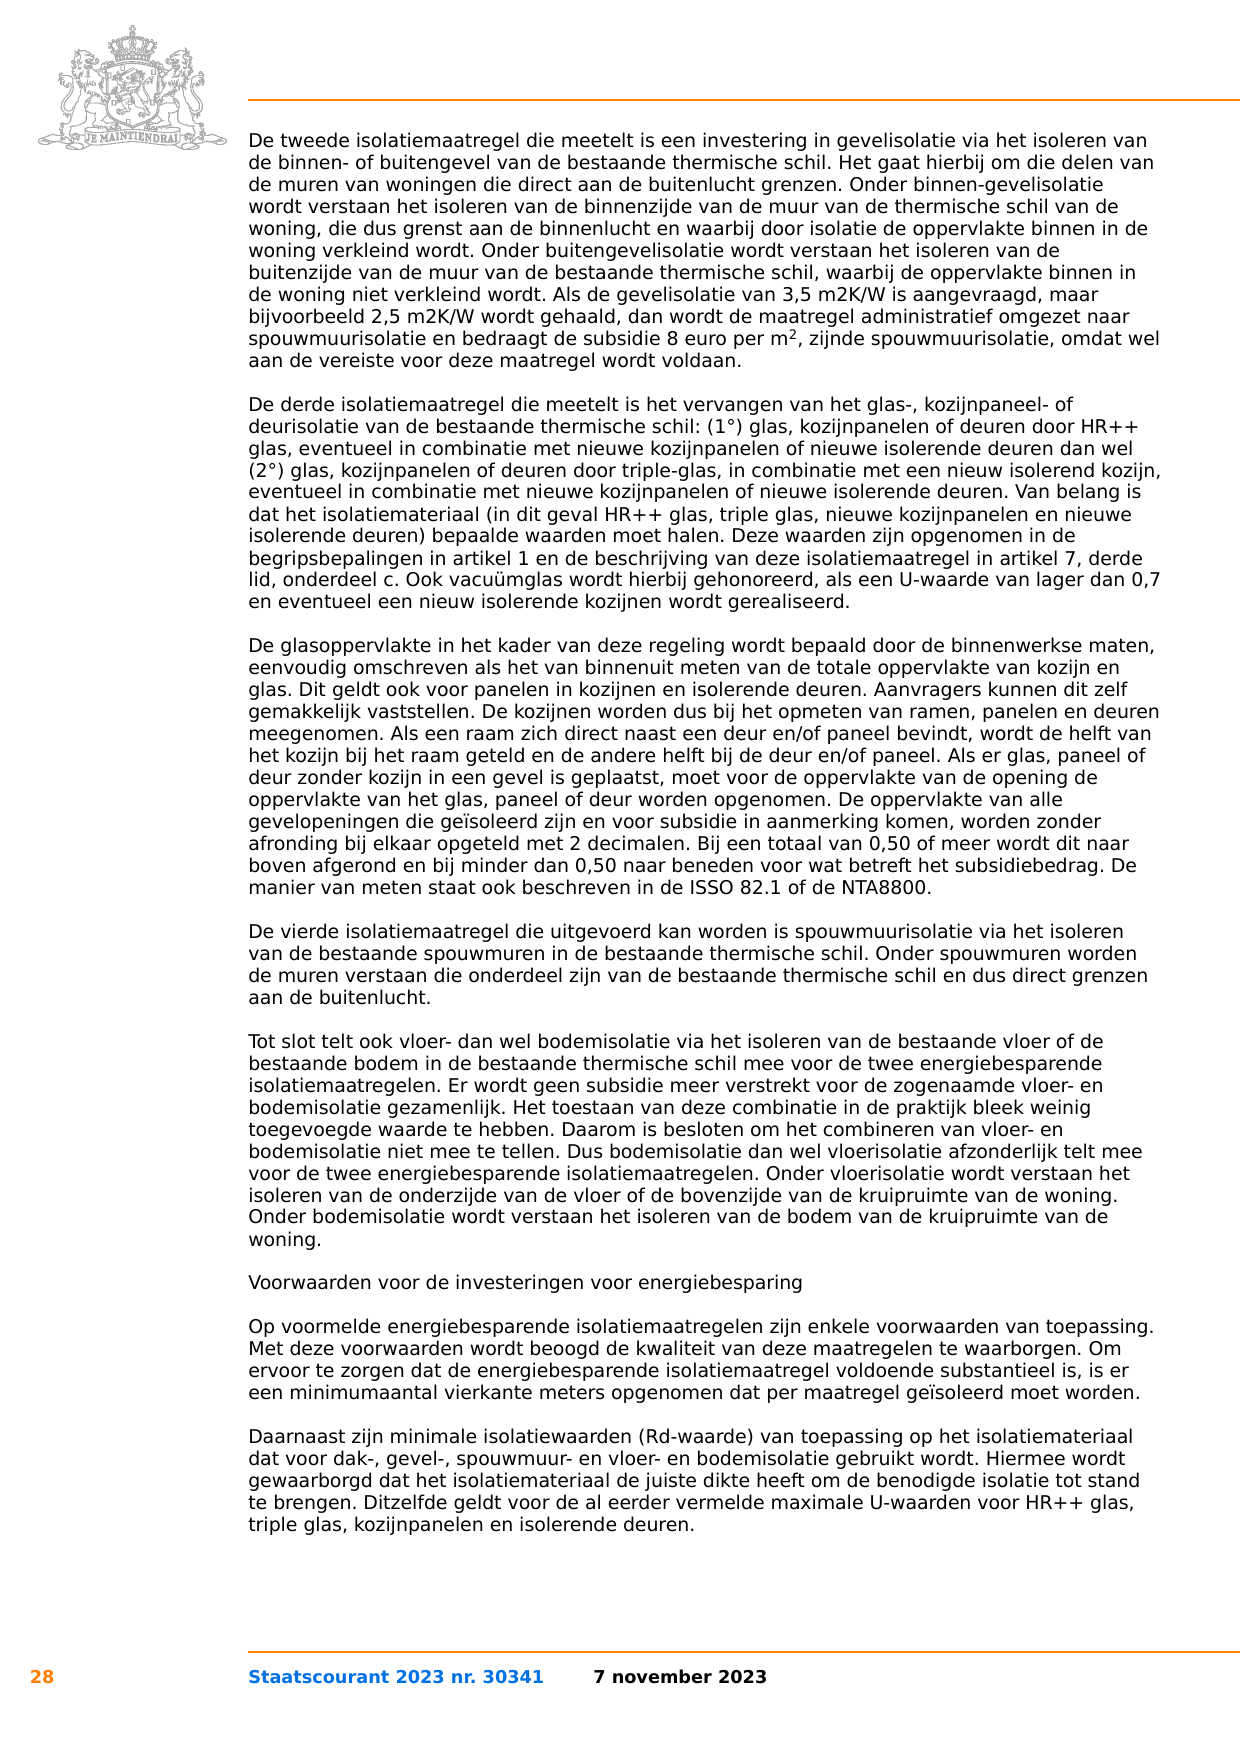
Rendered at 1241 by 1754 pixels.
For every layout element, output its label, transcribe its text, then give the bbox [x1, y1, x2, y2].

text De tweede isolatiemaatregel die meetelt is een investering in gevelisolatie via het isoleren van de binnen- of buitengevel van de bestaande thermische schil. Het gaat hierbij om die delen van de muren van woningen die direct aan de buitenlucht grenzen. Onder binnen-gevelisolatie wordt verstaan het isoleren van de binnenzijde van de muur van de thermische schil van de woning, die dus grenst aan de binnenlucht en waarbij door isolatie de oppervlakte binnen in de woning verkleind wordt. Onder buitengevelisolatie wordt verstaan het isoleren van de buitenzijde van de muur van de bestaande thermische schil, waarbij de oppervlakte binnen in de woning niet verkleind wordt. Als de gevelisolatie van 3,5 m2K/W is aangevraagd, maar bijvoorbeeld 2,5 m2K/W wordt gehaald, dan wordt de maatregel administratief omgezet naar spouwmuurisolatie en bedraagt de subsidie 8 euro per m2, zijnde spouwmuurisolatie, omdat wel aan de vereiste voor deze maatregel wordt voldaan. [248, 130, 1163, 372]
text Daarnaast zijn minimale isolatiewaarden (Rd-waarde) van toepassing op het isolatiemateriaal dat voor dak-, gevel-, spouwmuur- en vloer- en bodemisolatie gebruikt wordt. Hiermee wordt gewaarborgd dat het isolatiemateriaal de juiste dikte heeft om de benodigde isolatie tot stand te brengen. Ditzelfde geldt voor de al eerder vermelde maximale U-waarden voor HR++ glas, triple glas, kozijnpanelen en isolerende deuren. [248, 1426, 1163, 1536]
text De derde isolatiemaatregel die meetelt is het vervangen van het glas-, kozijnpaneel- of deurisolatie van de bestaande thermische schil: (1°) glas, kozijnpanelen of deuren door HR++ glas, eventueel in combinatie met nieuwe kozijnpanelen of nieuwe isolerende deuren dan wel (2°) glas, kozijnpanelen of deuren door triple-glas, in combinatie met een nieuw isolerend kozijn, eventueel in combinatie met nieuwe kozijnpanelen of nieuwe isolerende deuren. Van belang is dat het isolatiemateriaal (in dit geval HR++ glas, triple glas, nieuwe kozijnpanelen en nieuwe isolerende deuren) bepaalde waarden moet halen. Deze waarden zijn opgenomen in de begripsbepalingen in artikel 1 en de beschrijving van deze isolatiemaatregel in artikel 7, derde lid, onderdeel c. Ook vacuümglas wordt hierbij gehonoreerd, als een U-waarde van lager dan 0,7 en eventueel een nieuw isolerende kozijnen wordt gerealiseerd. [248, 393, 1163, 613]
text De vierde isolatiemaatregel die uitgevoerd kan worden is spouwmuurisolatie via het isoleren van de bestaande spouwmuren in de bestaande thermische schil. Onder spouwmuren worden de muren verstaan die onderdeel zijn van de bestaande thermische schil en dus direct grenzen aan de buitenlucht. [248, 921, 1163, 1009]
picture [38, 25, 227, 150]
text De glasoppervlakte in het kader van deze regeling wordt bepaald door de binnenwerkse maten, eenvoudig omschreven als het van binnenuit meten van de totale oppervlakte van kozijn en glas. Dit geldt ook voor panelen in kozijnen en isolerende deuren. Aanvragers kunnen dit zelf gemakkelijk vaststellen. De kozijnen worden dus bij het opmeten van ramen, panelen en deuren meegenomen. Als een raam zich direct naast een deur en/of paneel bevindt, wordt de helft van het kozijn bij het raam geteld en de andere helft bij de deur en/of paneel. Als er glas, paneel of deur zonder kozijn in een gevel is geplaatst, moet voor de oppervlakte van de opening de oppervlakte van het glas, paneel of deur worden opgenomen. De oppervlakte van alle gevelopeningen die geïsoleerd zijn en voor subsidie in aanmerking komen, worden zonder afronding bij elkaar opgeteld met 2 decimalen. Bij een totaal van 0,50 of meer wordt dit naar boven afgerond en bij minder dan 0,50 naar beneden voor wat betreft het subsidiebedrag. De manier van meten staat ook beschreven in de ISSO 82.1 of de NTA8800. [248, 635, 1163, 899]
subtitle Voorwaarden voor de investeringen voor energiebesparing [248, 1272, 1163, 1294]
text Tot slot telt ook vloer- dan wel bodemisolatie via het isoleren van de bestaande vloer of de bestaande bodem in de bestaande thermische schil mee voor de twee energiebesparende isolatiemaatregelen. Er wordt geen subsidie meer verstrekt voor de zogenaamde vloer- en bodemisolatie gezamenlijk. Het toestaan van deze combinatie in de praktijk bleek weinig toegevoegde waarde te hebben. Daarom is besloten om het combineren van vloer- en bodemisolatie niet mee te tellen. Dus bodemisolatie dan wel vloerisolatie afzonderlijk telt mee voor de twee energiebesparende isolatiemaatregelen. Onder vloerisolatie wordt verstaan het isoleren van de onderzijde van de vloer of de bovenzijde van de kruipruimte van de woning. Onder bodemisolatie wordt verstaan het isoleren van de bodem van de kruipruimte van de woning. [248, 1031, 1163, 1250]
text Op voormelde energiebesparende isolatiemaatregelen zijn enkele voorwaarden van toepassing. Met deze voorwaarden wordt beoogd de kwaliteit van deze maatregelen te waarborgen. Om ervoor te zorgen dat de energiebesparende isolatiemaatregel voldoende substantieel is, is er een minimumaantal vierkante meters opgenomen dat per maatregel geïsoleerd moet worden. [248, 1316, 1163, 1404]
